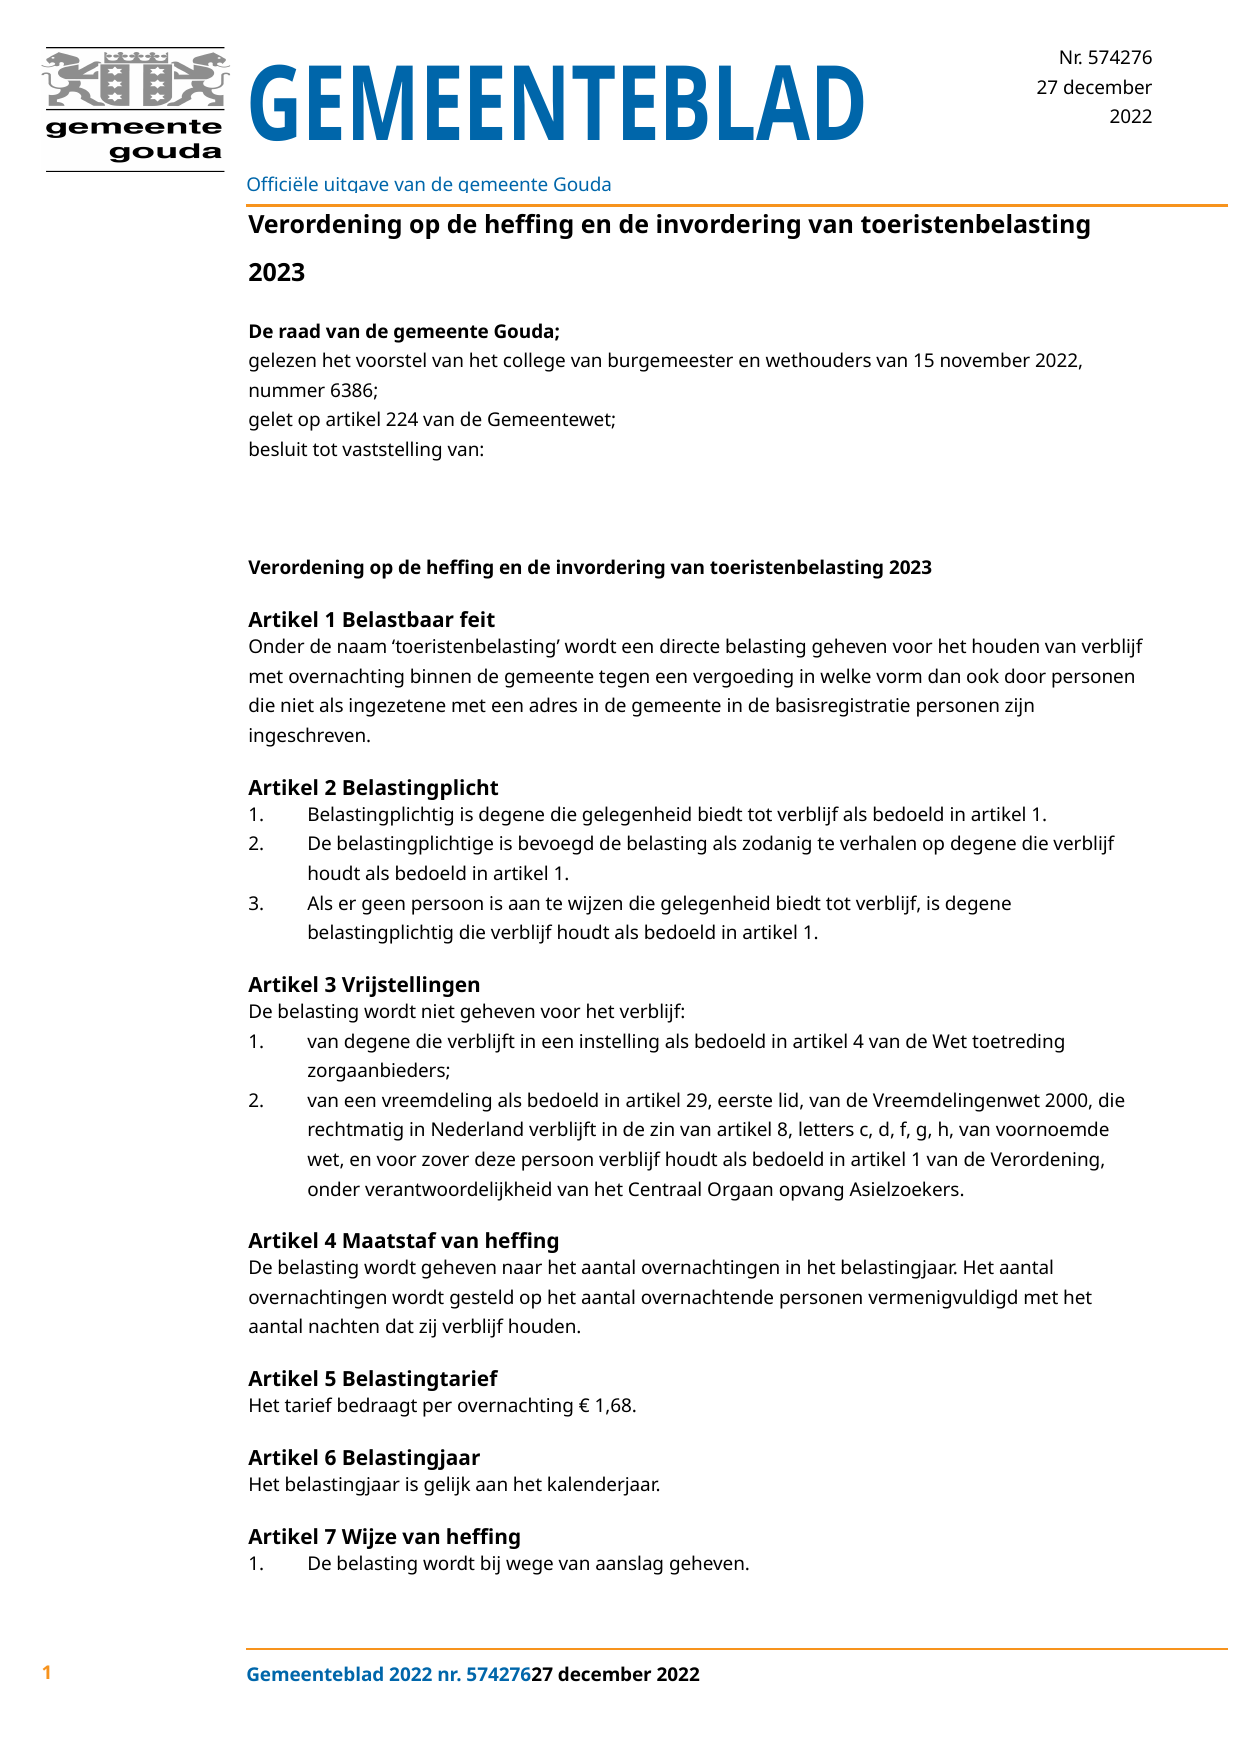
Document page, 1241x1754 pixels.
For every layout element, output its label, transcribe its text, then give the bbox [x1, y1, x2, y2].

text Artikel 2 Belastingplicht [248, 773, 1152, 801]
text Verordening op de heffing en de invordering van toeristenbelasting 2023 [248, 207, 1152, 288]
picture [41, 47, 231, 172]
list De belasting wordt bij wege van aanslag geheven. [248, 1550, 1152, 1576]
text Onder de naam ‘toeristenbelasting’ wordt een directe belasting geheven voor het houden van verblijf met overnachting binnen de gemeente tegen een vergoeding in welke vorm dan ook door personen die niet als ingezetene met een adres in de gemeente in de basisregistratie personen zijn ingeschreven. [248, 633, 1152, 748]
list Als er geen persoon is aan te wijzen die gelegenheid biedt tot verblijf, is degene belastingplichtig die verblijf houdt als bedoeld in artikel 1. [248, 890, 1152, 945]
text Artikel 6 Belastingjaar [248, 1443, 1152, 1471]
list Belastingplichtig is degene die gelegenheid biedt tot verblijf als bedoeld in artikel 1. [248, 801, 1152, 827]
list van degene die verblijft in een instelling als bedoeld in artikel 4 van de Wet toetreding zorgaanbieders; [248, 1028, 1152, 1083]
text Artikel 5 Belastingtarief [248, 1364, 1152, 1393]
text gelet op artikel 224 van de Gemeentewet; [248, 407, 1152, 432]
text De belasting wordt geheven naar het aantal overnachtingen in het belastingjaar. Het aantal overnachtingen wordt gesteld op het aantal overnachtende personen vermenigvuldigd met het aantal nachten dat zij verblijf houden. [248, 1254, 1152, 1339]
text Verordening op de heffing en de invordering van toeristenbelasting 2023 [248, 554, 1152, 580]
text gelezen het voorstel van het college van burgemeester en wethouders van 15 november 2022, nummer 6386; [248, 347, 1152, 403]
text Artikel 3 Vrijstellingen [248, 970, 1152, 998]
list De belastingplichtige is bevoegd de belasting als zodanig te verhalen op degene die verblijf houdt als bedoeld in artikel 1. [248, 831, 1152, 886]
text De raad van de gemeente Gouda; [248, 318, 1152, 344]
text Het tarief bedraagt per overnachting € 1,68. [248, 1393, 1152, 1418]
text Artikel 7 Wijze van heffing [248, 1522, 1152, 1550]
text Artikel 1 Belastbaar feit [248, 605, 1152, 633]
text besluit tot vaststelling van: [248, 436, 1152, 462]
text De belasting wordt niet geheven voor het verblijf: [248, 998, 1152, 1024]
list van een vreemdeling als bedoeld in artikel 29, eerste lid, van de Vreemdelingenwet 2000, die rechtmatig in Nederland verblijft in de zin van artikel 8, letters c, d, f, g, h, van voornoemde wet, en voor zover deze persoon verblijf houdt als bedoeld in artikel 1 van de Verordening, onder verantwoordelijkheid van het Centraal Orgaan opvang Asielzoekers. [248, 1087, 1152, 1201]
text Artikel 4 Maatstaf van heffing [248, 1226, 1152, 1254]
text Het belastingjaar is gelijk aan het kalenderjaar. [248, 1471, 1152, 1497]
